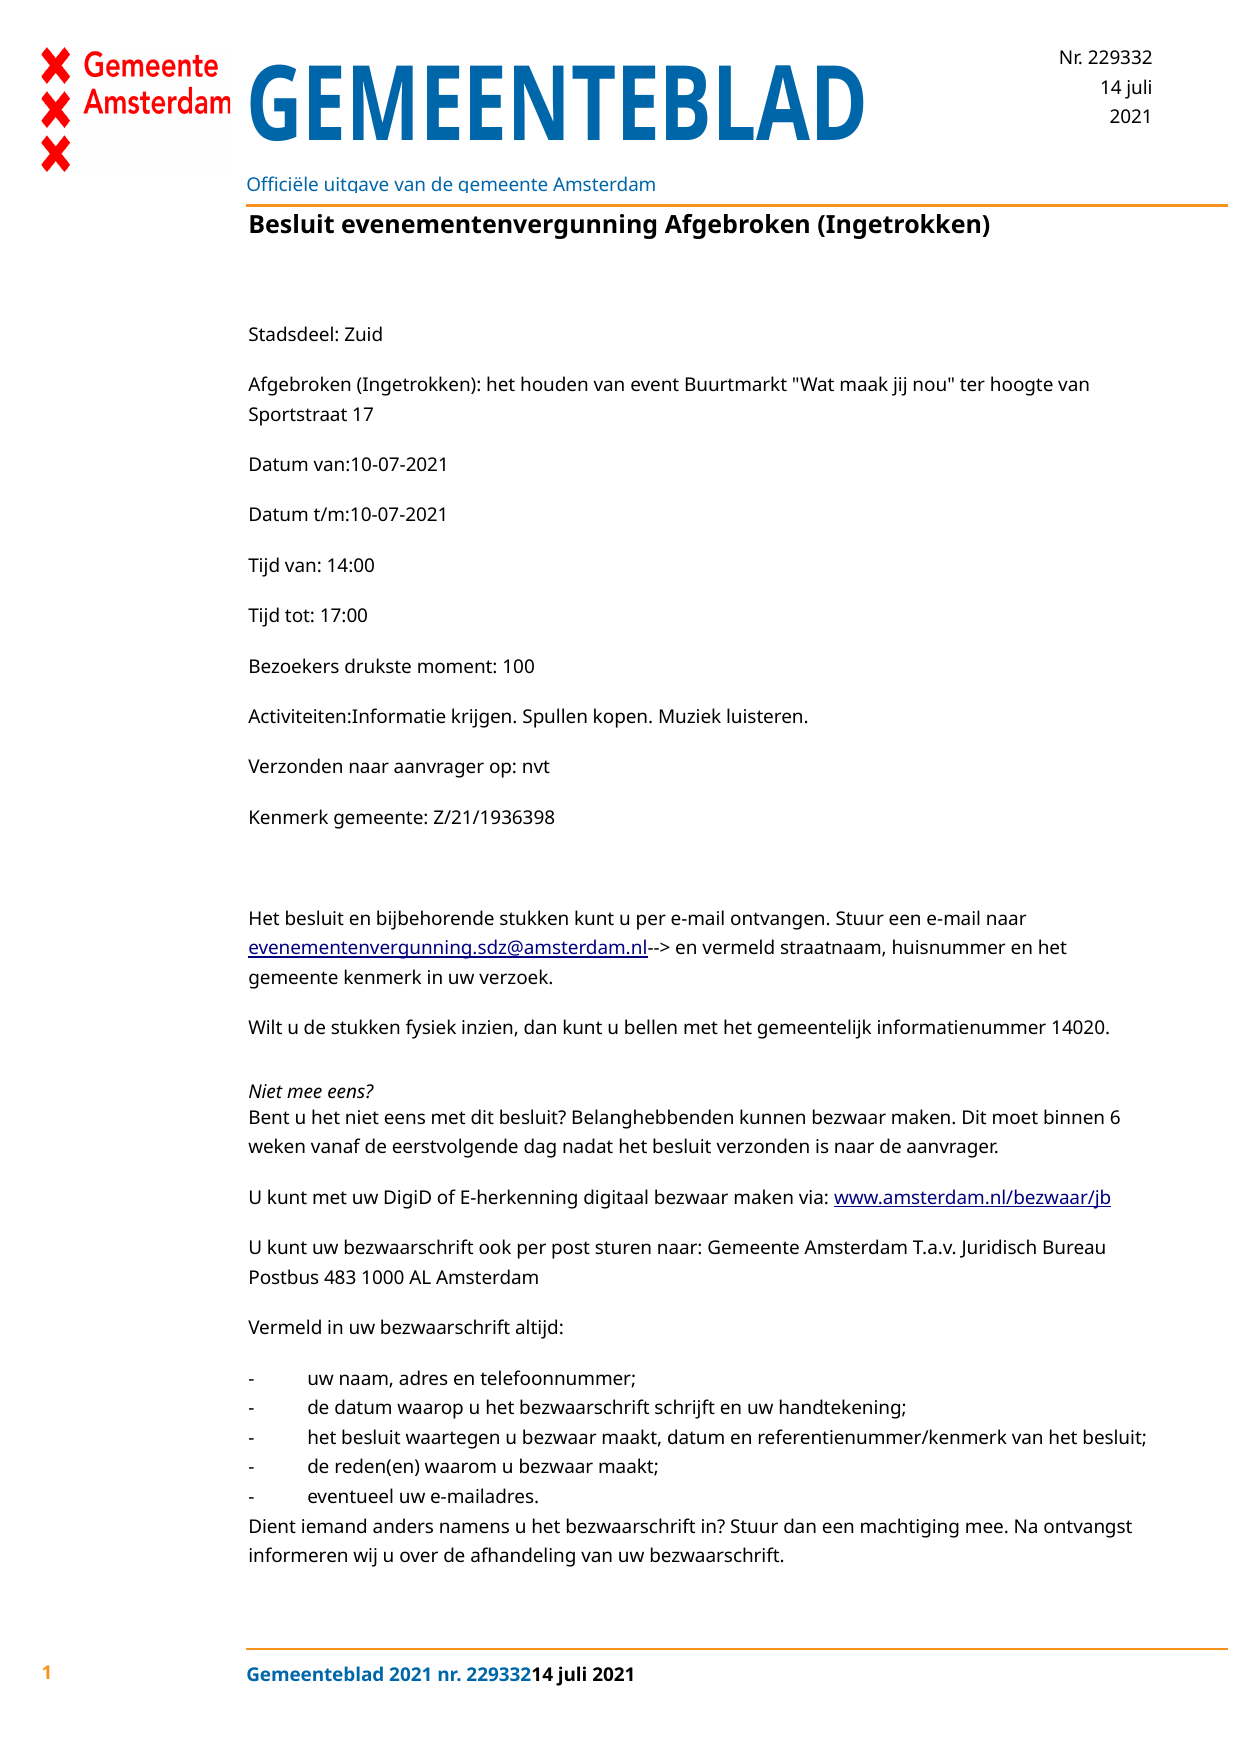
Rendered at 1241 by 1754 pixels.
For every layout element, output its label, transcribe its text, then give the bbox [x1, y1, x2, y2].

text Bezoekers drukste moment: 100 [248, 653, 1152, 678]
text Wilt u de stukken fysiek inzien, dan kunt u bellen met het gemeentelijk informatienummer 14020. [248, 1014, 1152, 1040]
text Dient iemand anders namens u het bezwaarschrift in? Stuur dan een machtiging mee. Na ontvangst informeren wij u over de afhandeling van uw bezwaarschrift. [248, 1513, 1152, 1568]
list uw naam, adres en telefoonnummer; [248, 1365, 1152, 1391]
text U kunt uw bezwaarschrift ook per post sturen naar: Gemeente Amsterdam T.a.v. Juridisch Bureau Postbus 483 1000 AL Amsterdam [248, 1234, 1152, 1290]
text Datum t/m:10-07-2021 [248, 502, 1152, 527]
text Bent u het niet eens met dit besluit? Belanghebbenden kunnen bezwaar maken. Dit moet binnen 6 weken vanaf de eerstvolgende dag nadat het besluit verzonden is naar de aanvrager. [248, 1104, 1152, 1159]
list de datum waarop u het bezwaarschrift schrijft en uw handtekening; [248, 1394, 1152, 1420]
text Vermeld in uw bezwaarschrift altijd: [248, 1314, 1152, 1340]
text Verzonden naar aanvrager op: nvt [248, 754, 1152, 779]
text Activiteiten:Informatie krijgen. Spullen kopen. Muziek luisteren. [248, 703, 1152, 729]
picture [41, 47, 231, 172]
list de reden(en) waarom u bezwaar maakt; [248, 1454, 1152, 1479]
text Kenmerk gemeente: Z/21/1936398 [248, 804, 1152, 830]
text Datum van:10-07-2021 [248, 451, 1152, 477]
text Besluit evenementenvergunning Afgebroken (Ingetrokken) [248, 207, 1152, 241]
list eventueel uw e-mailadres. [248, 1483, 1152, 1509]
text Tijd van: 14:00 [248, 552, 1152, 578]
text U kunt met uw DigiD of E-herkenning digitaal bezwaar maken via: www.amsterdam.nl/bezwaar/jb [248, 1184, 1152, 1210]
text Afgebroken (Ingetrokken): het houden van event Buurtmarkt "Wat maak jij nou" ter hoogte van Sportstraat 17 [248, 371, 1152, 426]
text Niet mee eens? [248, 1078, 1152, 1104]
text Stadsdeel: Zuid [248, 321, 1152, 346]
list het besluit waartegen u bezwaar maakt, datum en referentienummer/kenmerk van het besluit; [248, 1424, 1152, 1450]
text Tijd tot: 17:00 [248, 602, 1152, 628]
text Het besluit en bijbehorende stukken kunt u per e-mail ontvangen. Stuur een e-mail naar evenementenvergunning.sdz@amsterdam.nl--> en vermeld straatnaam, huisnummer en het gemeente kenmerk in uw verzoek. [248, 905, 1152, 990]
